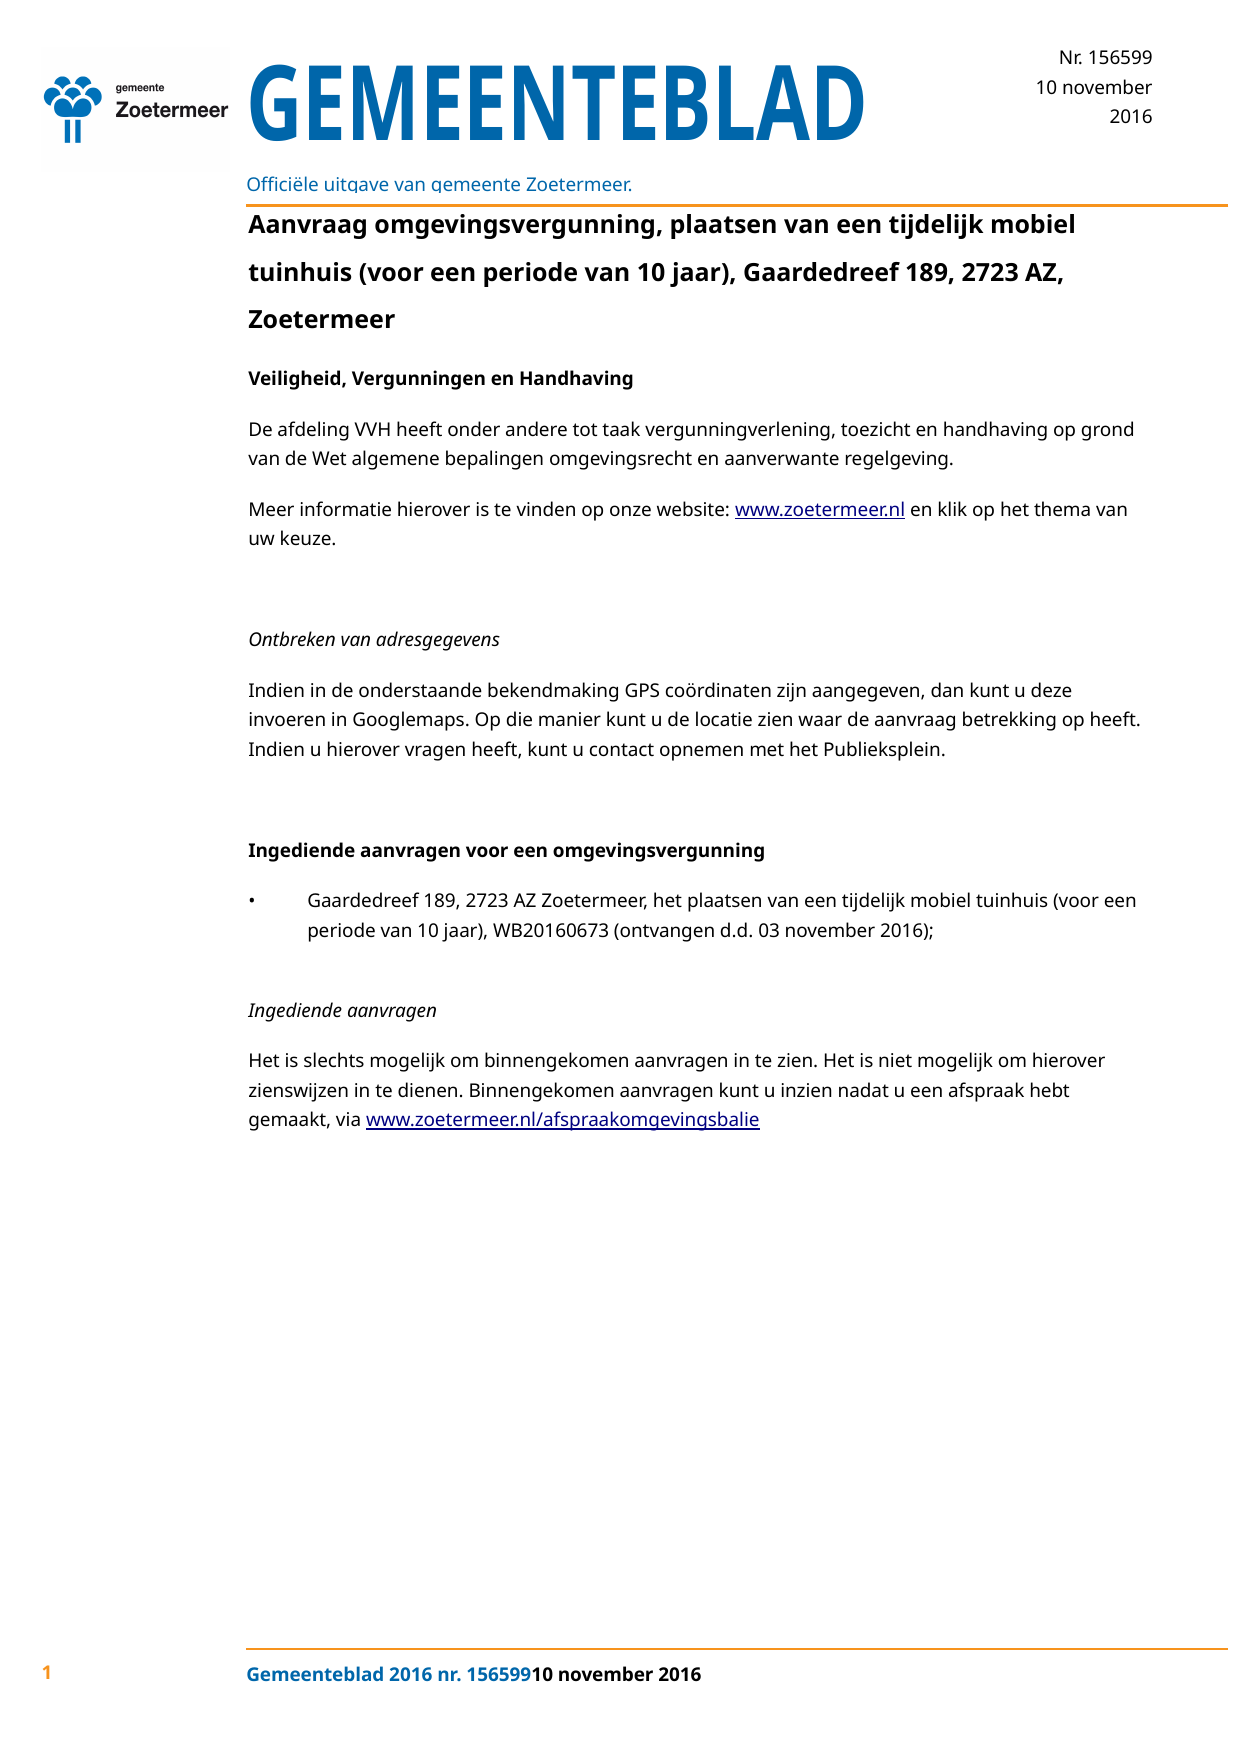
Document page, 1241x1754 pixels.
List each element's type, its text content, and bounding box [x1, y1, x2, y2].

text Ingediende aanvragen voor een omgevingsvergunning [248, 837, 1152, 862]
text Meer informatie hierover is te vinden op onze website: www.zoetermeer.nl en klik op het thema van uw keuze. [248, 496, 1152, 551]
picture [41, 47, 231, 172]
text De afdeling VVH heeft onder andere tot taak vergunningverlening, toezicht en handhaving op grond van de Wet algemene bepalingen omgevingsrecht en aanverwante regelgeving. [248, 416, 1152, 471]
text Het is slechts mogelijk om binnengekomen aanvragen in te zien. Het is niet mogelijk om hierover zienswijzen in te dienen. Binnengekomen aanvragen kunt u inzien nadat u een afspraak hebt gemaakt, via www.zoetermeer.nl/afspraakomgevingsbalie [248, 1047, 1152, 1132]
list Gaardedreef 189, 2723 AZ Zoetermeer, het plaatsen van een tijdelijk mobiel tuinhuis (voor een periode van 10 jaar), WB20160673 (ontvangen d.d. 03 november 2016); [248, 887, 1152, 942]
text Ingediende aanvragen [248, 997, 1152, 1022]
text Ontbreken van adresgegevens [248, 626, 1152, 652]
text Aanvraag omgevingsvergunning, plaatsen van een tijdelijk mobiel tuinhuis (voor een periode van 10 jaar), Gaardedreef 189, 2723 AZ, Zoetermeer [248, 207, 1152, 336]
text Veiligheid, Vergunningen en Handhaving [248, 366, 1152, 391]
text Indien in de onderstaande bekendmaking GPS coördinaten zijn aangegeven, dan kunt u deze invoeren in Googlemaps. Op die manier kunt u de locatie zien waar de aanvraag betrekking op heeft. Indien u hierover vragen heeft, kunt u contact opnemen met het Publieksplein. [248, 677, 1152, 762]
